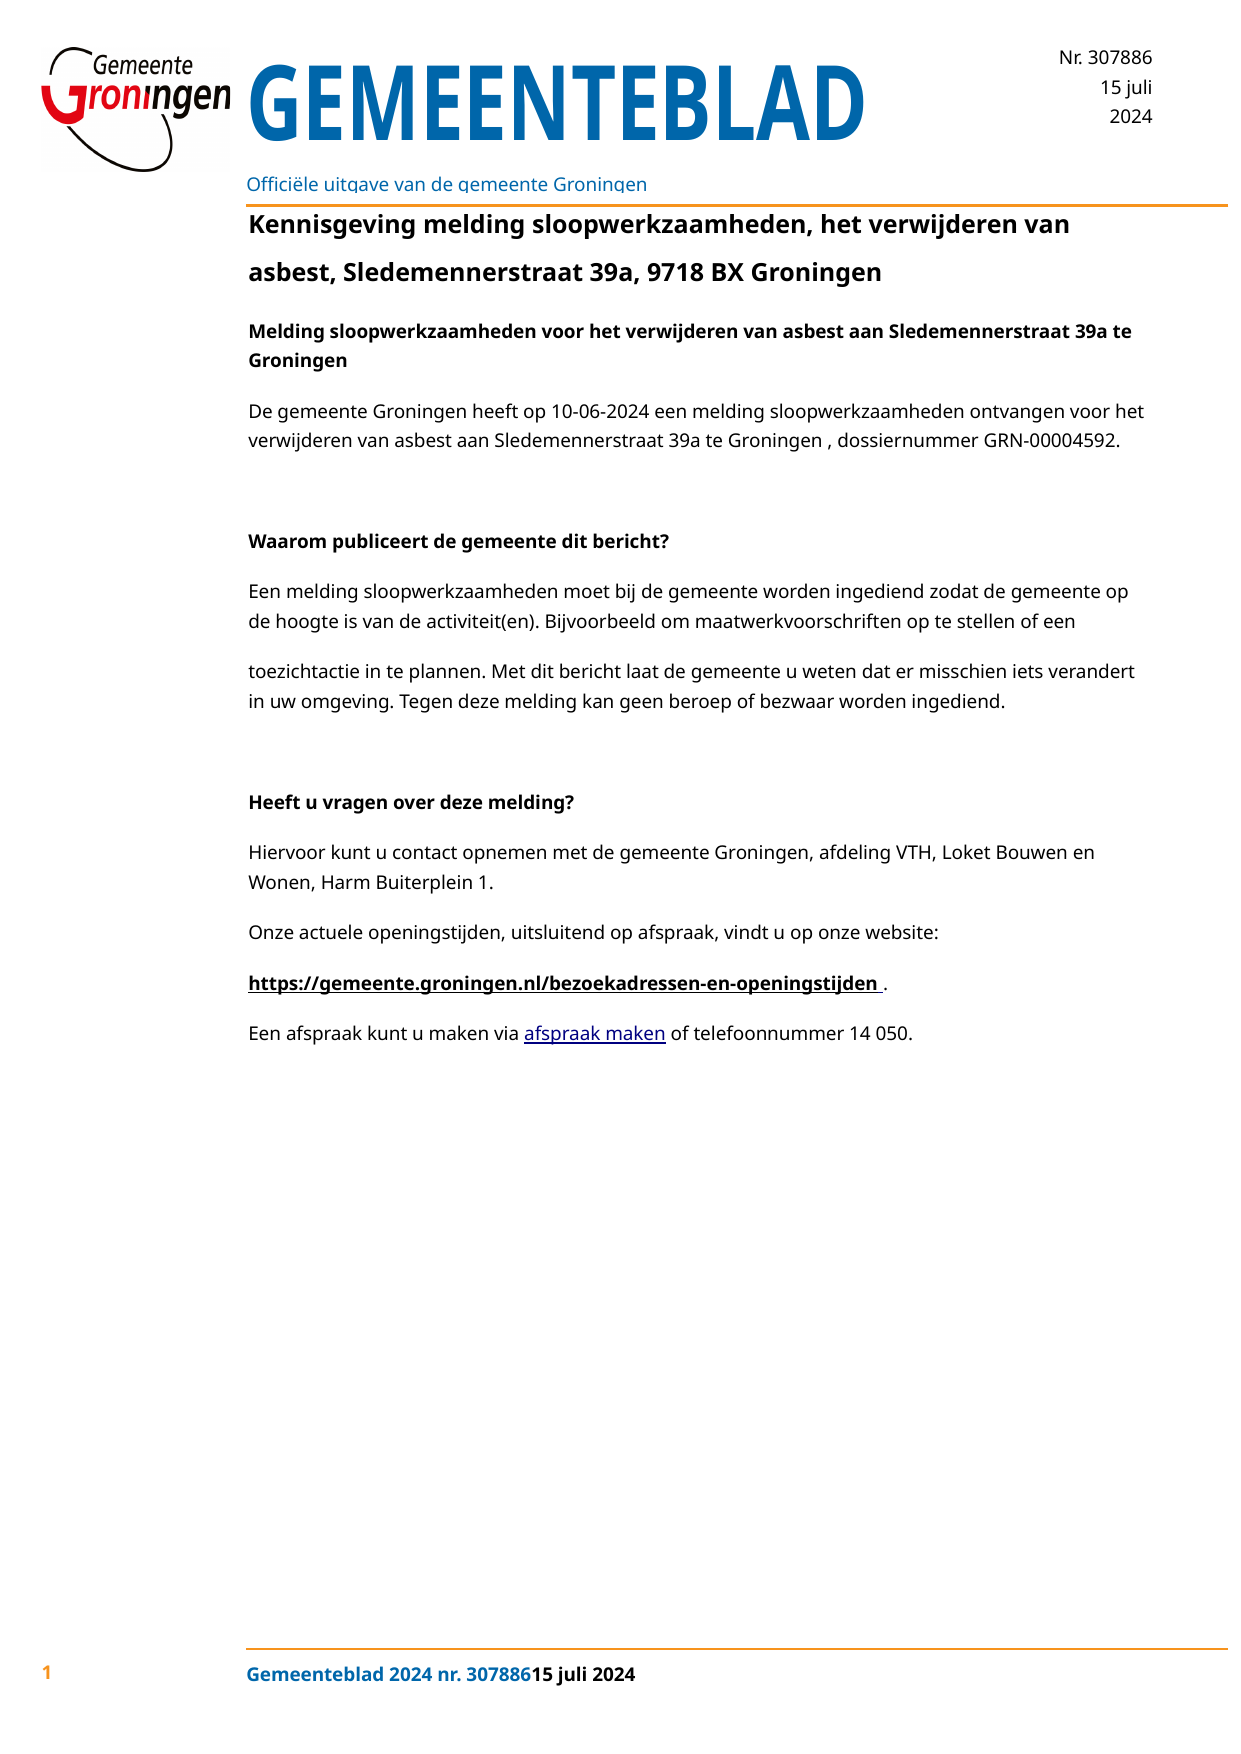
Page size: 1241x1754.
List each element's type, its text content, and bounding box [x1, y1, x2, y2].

picture [41, 47, 231, 172]
text Een afspraak kunt u maken via afspraak maken of telefoonnummer 14 050. [248, 1020, 1152, 1046]
text Kennisgeving melding sloopwerkzaamheden, het verwijderen van asbest, Sledemennerstraat 39a, 9718 BX Groningen [248, 207, 1152, 288]
text Heeft u vragen over deze melding? [248, 789, 1152, 815]
text https://gemeente.groningen.nl/bezoekadressen-en-openingstijden . [248, 970, 1152, 996]
text De gemeente Groningen heeft op 10-06-2024 een melding sloopwerkzaamheden ontvangen voor het verwijderen van asbest aan Sledemennerstraat 39a te Groningen , dossiernummer GRN-00004592. [248, 398, 1152, 453]
text toezichtactie in te plannen. Met dit bericht laat de gemeente u weten dat er misschien iets verandert in uw omgeving. Tegen deze melding kan geen beroep of bezwaar worden ingediend. [248, 659, 1152, 714]
text Een melding sloopwerkzaamheden moet bij de gemeente worden ingediend zodat de gemeente op de hoogte is van de activiteit(en). Bijvoorbeeld om maatwerkvoorschriften op te stellen of een [248, 579, 1152, 634]
text Onze actuele openingstijden, uitsluitend op afspraak, vindt u op onze website: [248, 919, 1152, 945]
text Melding sloopwerkzaamheden voor het verwijderen van asbest aan Sledemennerstraat 39a te Groningen [248, 318, 1152, 373]
text Hiervoor kunt u contact opnemen met de gemeente Groningen, afdeling VTH, Loket Bouwen en Wonen, Harm Buiterplein 1. [248, 839, 1152, 895]
text Waarom publiceert de gemeente dit bericht? [248, 528, 1152, 554]
